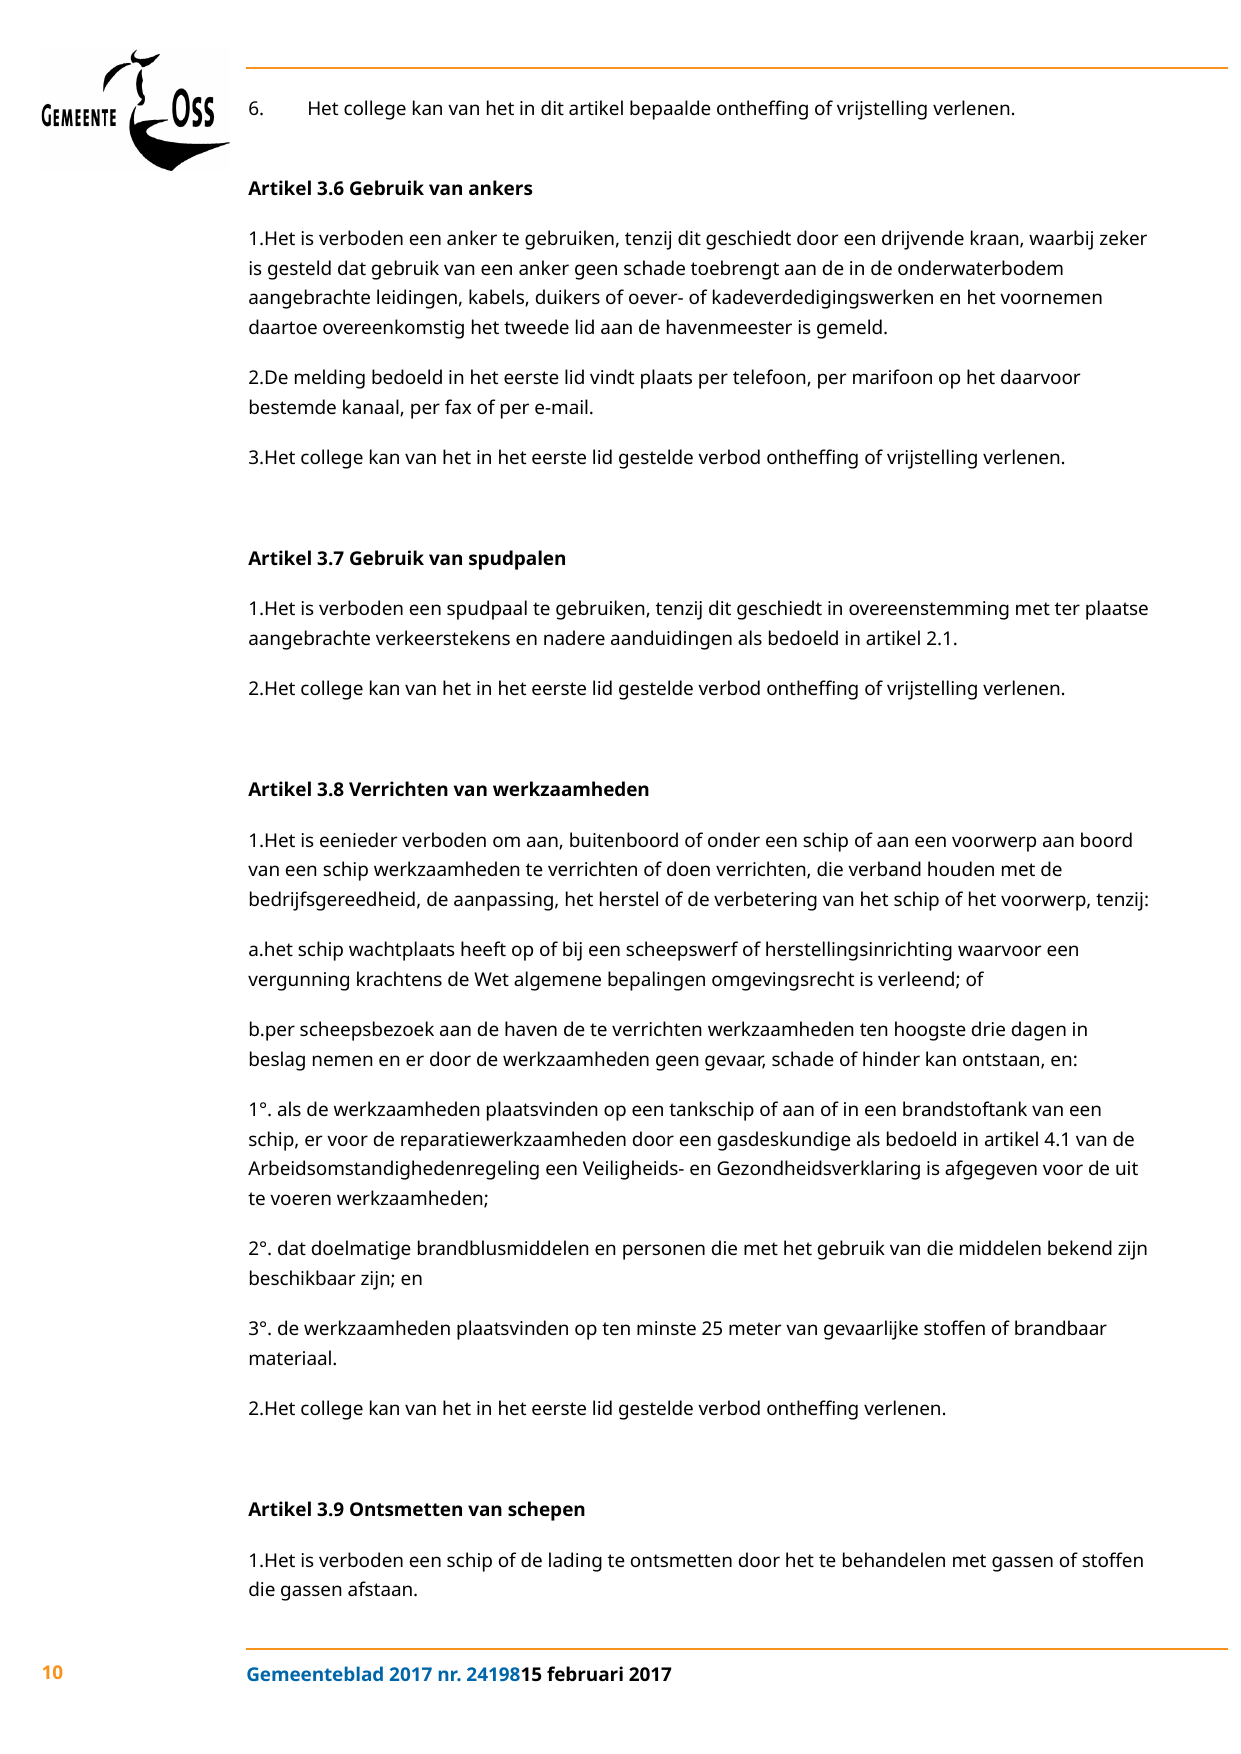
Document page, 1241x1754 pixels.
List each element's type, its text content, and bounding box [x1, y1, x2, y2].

text a.het schip wachtplaats heeft op of bij een scheepswerf of herstellingsinrichting waarvoor een vergunning krachtens de Wet algemene bepalingen omgevingsrecht is verleend; of [248, 936, 1152, 992]
list Het college kan van het in dit artikel bepaalde ontheffing of vrijstelling verlenen. [248, 95, 1152, 121]
text Artikel 3.8 Verrichten van werkzaamheden [248, 776, 1152, 802]
text 1°. als de werkzaamheden plaatsvinden op een tankschip of aan of in een brandstoftank van een schip, er voor de reparatiewerkzaamheden door een gasdeskundige als bedoeld in artikel 4.1 van de Arbeidsomstandighedenregeling een Veiligheids- en Gezondheidsverklaring is afgegeven voor de uit te voeren werkzaamheden; [248, 1096, 1152, 1211]
text 1.Het is verboden een schip of de lading te ontsmetten door het te behandelen met gassen of stoffen die gassen afstaan. [248, 1547, 1152, 1602]
text Artikel 3.6 Gebruik van ankers [248, 175, 1152, 201]
text b.per scheepsbezoek aan de haven de te verrichten werkzaamheden ten hoogste drie dagen in beslag nemen en er door de werkzaamheden geen gevaar, schade of hinder kan ontstaan, en: [248, 1016, 1152, 1072]
text 3°. de werkzaamheden plaatsvinden op ten minste 25 meter van gevaarlijke stoffen of brandbaar materiaal. [248, 1316, 1152, 1371]
text 1.Het is verboden een anker te gebruiken, tenzij dit geschiedt door een drijvende kraan, waarbij zeker is gesteld dat gebruik van een anker geen schade toebrengt aan de in de onderwaterbodem aangebrachte leidingen, kabels, duikers of oever- of kadeverdedigingswerken en het voornemen daartoe overeenkomstig het tweede lid aan de havenmeester is gemeld. [248, 225, 1152, 340]
text Artikel 3.7 Gebruik van spudpalen [248, 545, 1152, 571]
text 2.Het college kan van het in het eerste lid gestelde verbod ontheffing verlenen. [248, 1396, 1152, 1421]
text 1.Het is verboden een spudpaal te gebruiken, tenzij dit geschiedt in overeenstemming met ter plaatse aangebrachte verkeerstekens en nadere aanduidingen als bedoeld in artikel 2.1. [248, 596, 1152, 651]
text Artikel 3.9 Ontsmetten van schepen [248, 1496, 1152, 1522]
text 2°. dat doelmatige brandblusmiddelen en personen die met het gebruik van die middelen bekend zijn beschikbaar zijn; en [248, 1236, 1152, 1291]
text 1.Het is eenieder verboden om aan, buitenboord of onder een schip of aan een voorwerp aan boord van een schip werkzaamheden te verrichten of doen verrichten, die verband houden met de bedrijfsgereedheid, de aanpassing, het herstel of de verbetering van het schip of het voorwerp, tenzij: [248, 827, 1152, 912]
text 3.Het college kan van het in het eerste lid gestelde verbod ontheffing of vrijstelling verlenen. [248, 444, 1152, 470]
picture [41, 47, 231, 172]
text 2.De melding bedoeld in het eerste lid vindt plaats per telefoon, per marifoon op het daarvoor bestemde kanaal, per fax of per e-mail. [248, 364, 1152, 420]
text 2.Het college kan van het in het eerste lid gestelde verbod ontheffing of vrijstelling verlenen. [248, 676, 1152, 701]
